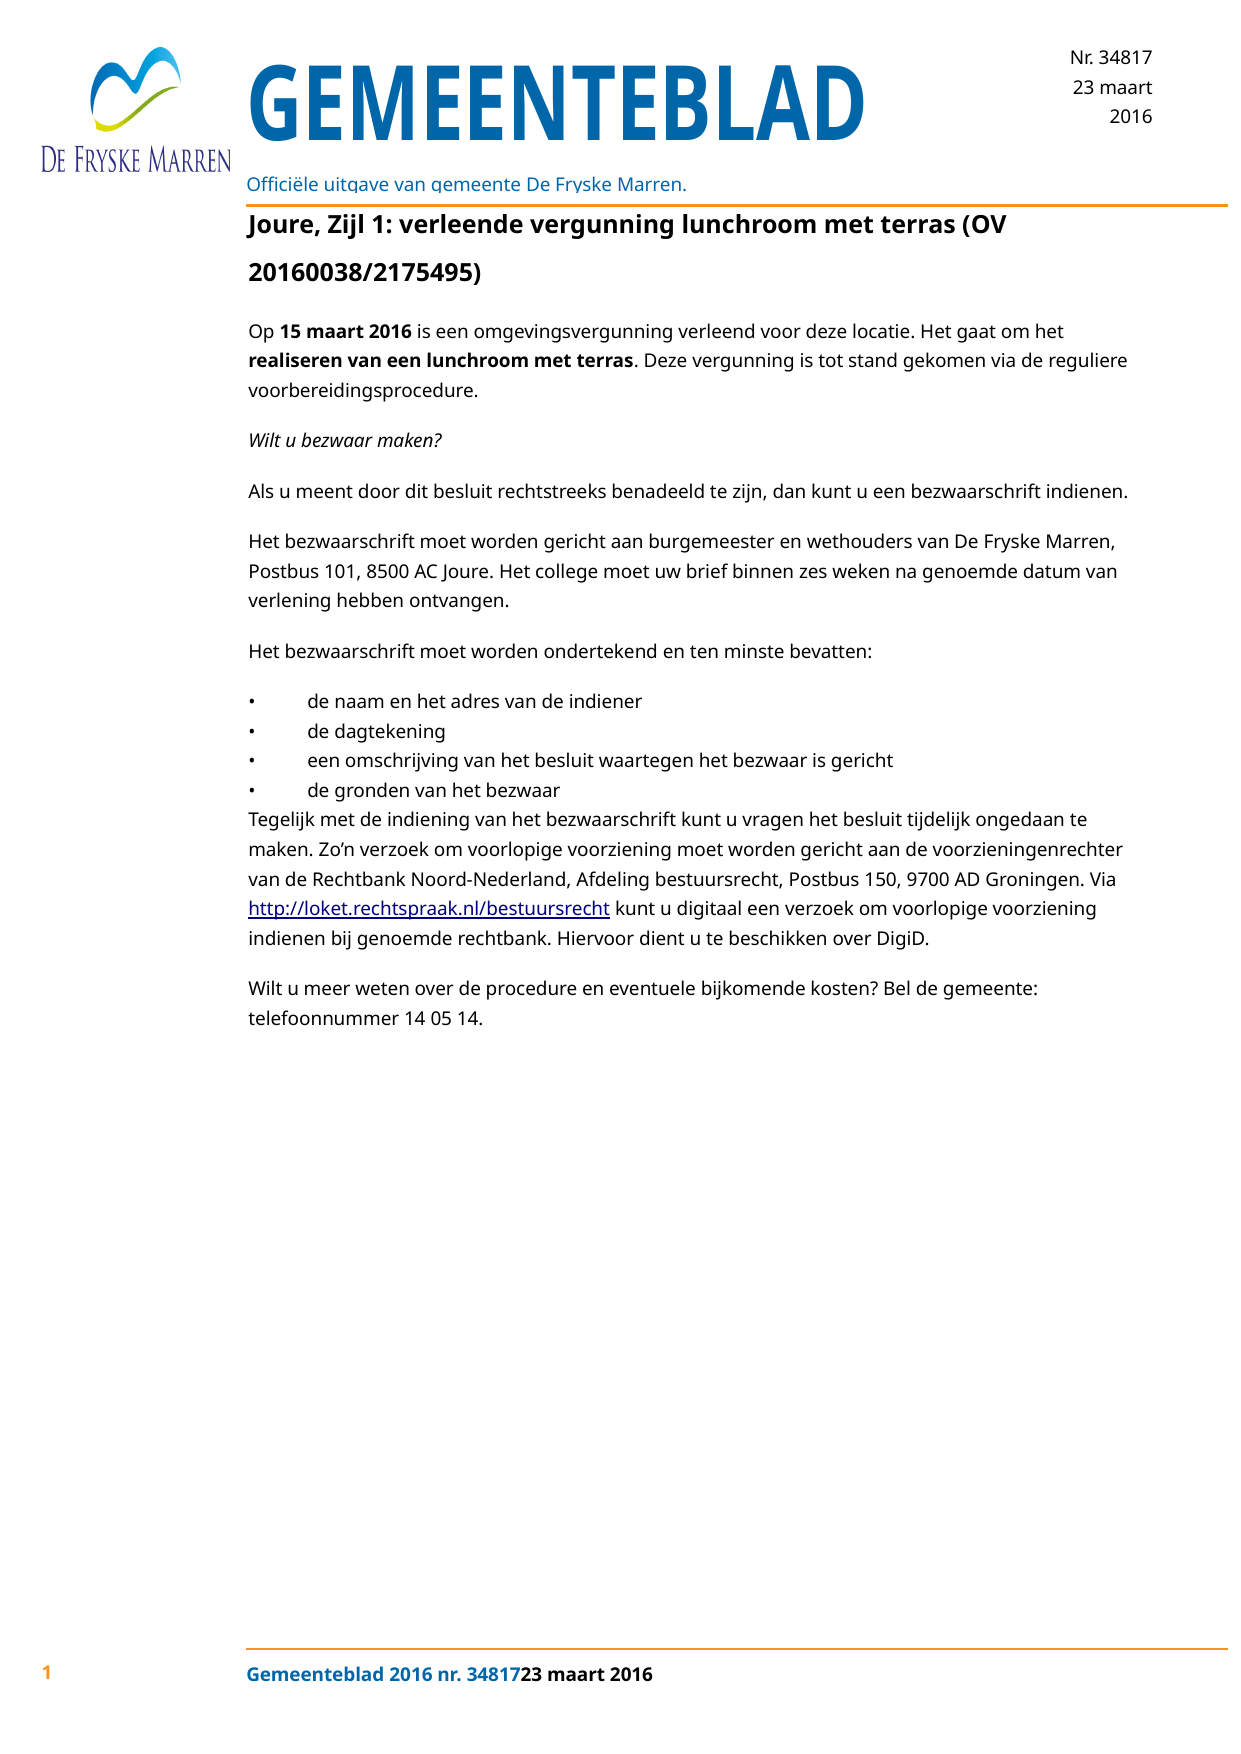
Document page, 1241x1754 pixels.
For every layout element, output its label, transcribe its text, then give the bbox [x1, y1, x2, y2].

text Wilt u bezwaar maken? [248, 427, 1152, 453]
text Wilt u meer weten over de procedure en eventuele bijkomende kosten? Bel de gemeente: telefoonnummer 14 05 14. [248, 975, 1152, 1031]
text Het bezwaarschrift moet worden gericht aan burgemeester en wethouders van De Fryske Marren, Postbus 101, 8500 AC Joure. Het college moet uw brief binnen zes weken na genoemde datum van verlening hebben ontvangen. [248, 528, 1152, 613]
list de gronden van het bezwaar [248, 777, 1152, 803]
picture [41, 47, 231, 172]
list een omschrijving van het besluit waartegen het bezwaar is gericht [248, 747, 1152, 773]
text Joure, Zijl 1: verleende vergunning lunchroom met terras (OV 20160038/2175495) [248, 207, 1152, 288]
list de dagtekening [248, 718, 1152, 744]
text Het bezwaarschrift moet worden ondertekend en ten minste bevatten: [248, 638, 1152, 664]
text Tegelijk met de indiening van het bezwaarschrift kunt u vragen het besluit tijdelijk ongedaan te maken. Zo’n verzoek om voorlopige voorziening moet worden gericht aan de voorzieningenrechter van de Rechtbank Noord-Nederland, Afdeling bestuursrecht, Postbus 150, 9700 AD Groningen. Via http://loket.rechtspraak.nl/bestuursrecht kunt u digitaal een verzoek om voorlopige voorziening indienen bij genoemde rechtbank. Hiervoor dient u te beschikken over DigiD. [248, 807, 1152, 951]
list de naam en het adres van de indiener [248, 688, 1152, 714]
text Als u meent door dit besluit rechtstreeks benadeeld te zijn, dan kunt u een bezwaarschrift indienen. [248, 478, 1152, 504]
text Op 15 maart 2016 is een omgevingsvergunning verleend voor deze locatie. Het gaat om het realiseren van een lunchroom met terras. Deze vergunning is tot stand gekomen via de reguliere voorbereidingsprocedure. [248, 318, 1152, 403]
